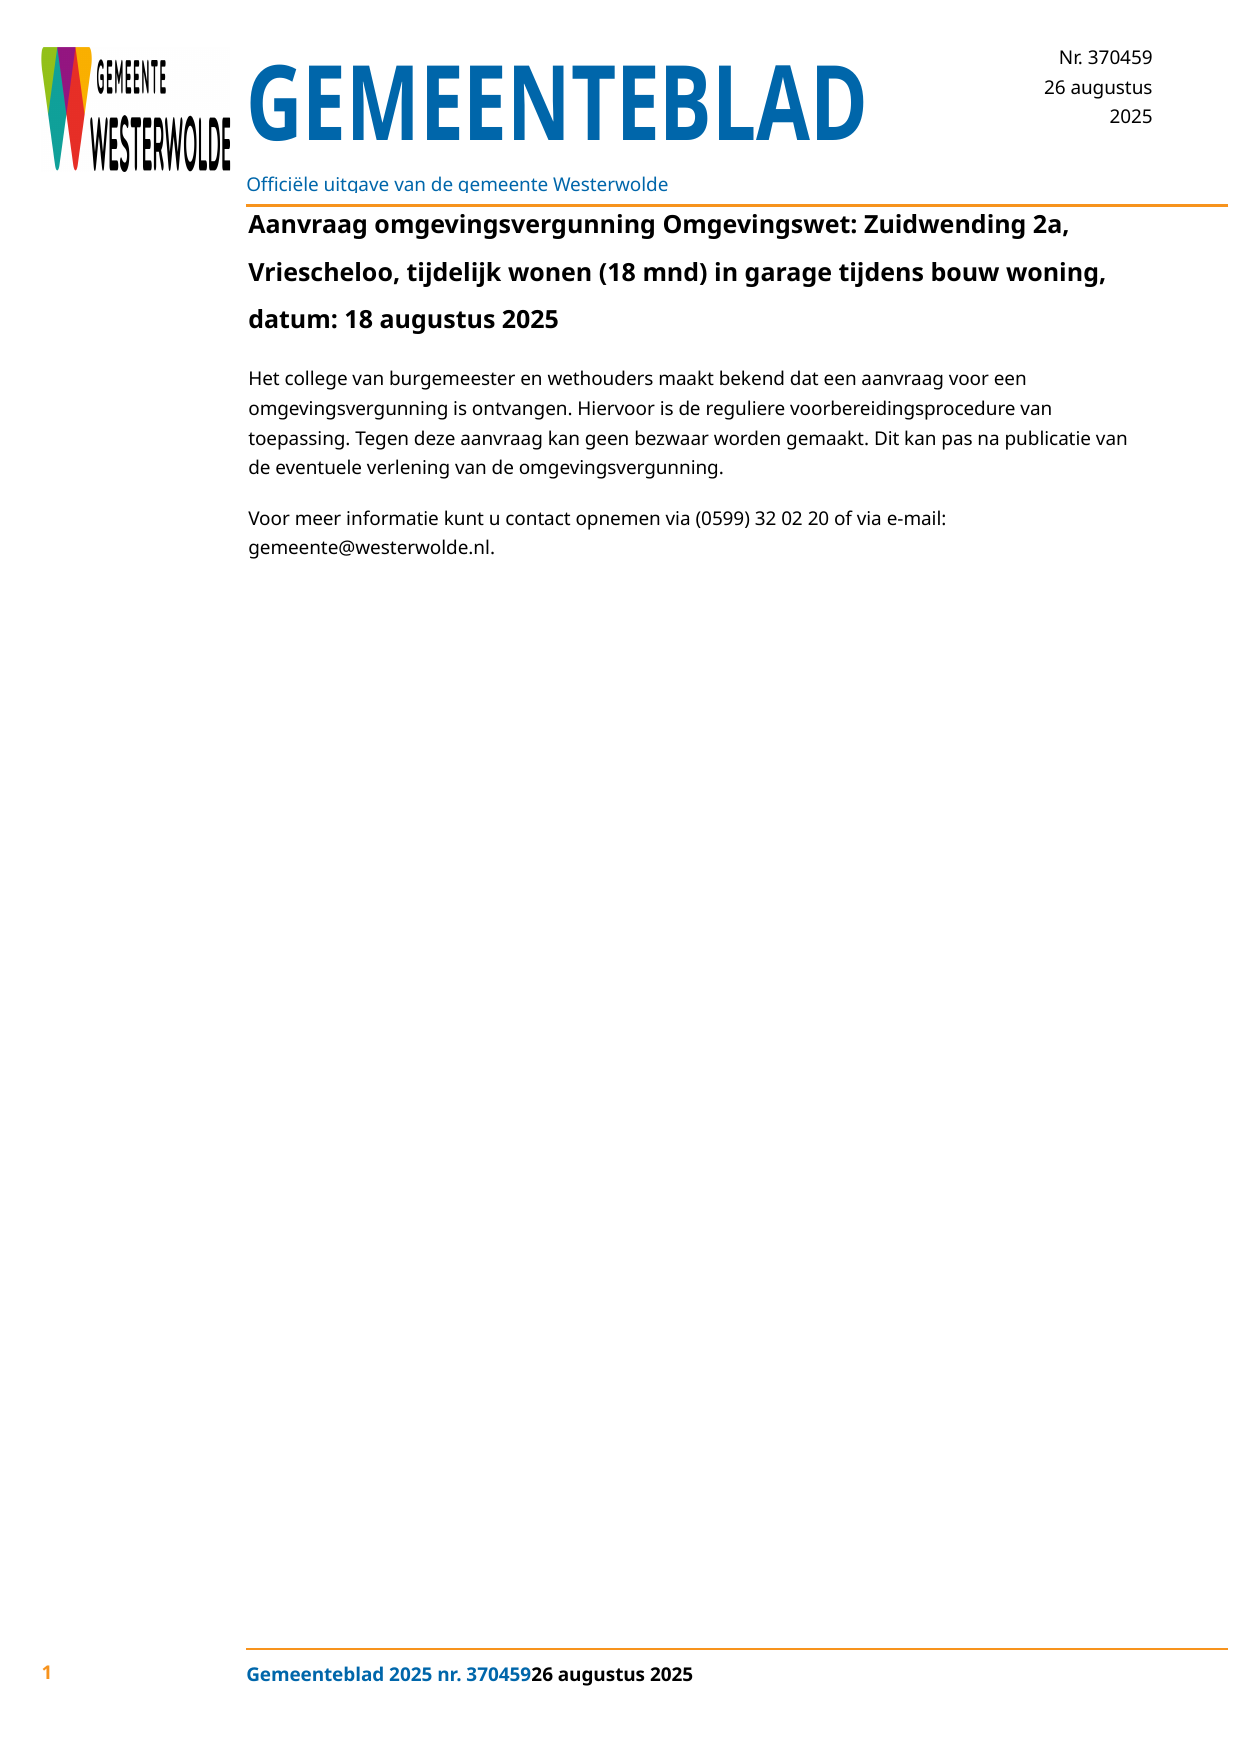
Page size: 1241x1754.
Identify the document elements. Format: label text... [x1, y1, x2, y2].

text Voor meer informatie kunt u contact opnemen via (0599) 32 02 20 of via e-mail: gemeente@westerwolde.nl. [248, 505, 1152, 560]
text Aanvraag omgevingsvergunning Omgevingswet: Zuidwending 2a, Vriescheloo, tijdelijk wonen (18 mnd) in garage tijdens bouw woning, datum: 18 augustus 2025 [248, 207, 1152, 336]
text Het college van burgemeester en wethouders maakt bekend dat een aanvraag voor een omgevingsvergunning is ontvangen. Hiervoor is de reguliere voorbereidingsprocedure van toepassing. Tegen deze aanvraag kan geen bezwaar worden gemaakt. Dit kan pas na publicatie van de eventuele verlening van de omgevingsvergunning. [248, 366, 1152, 480]
picture [41, 47, 231, 172]
